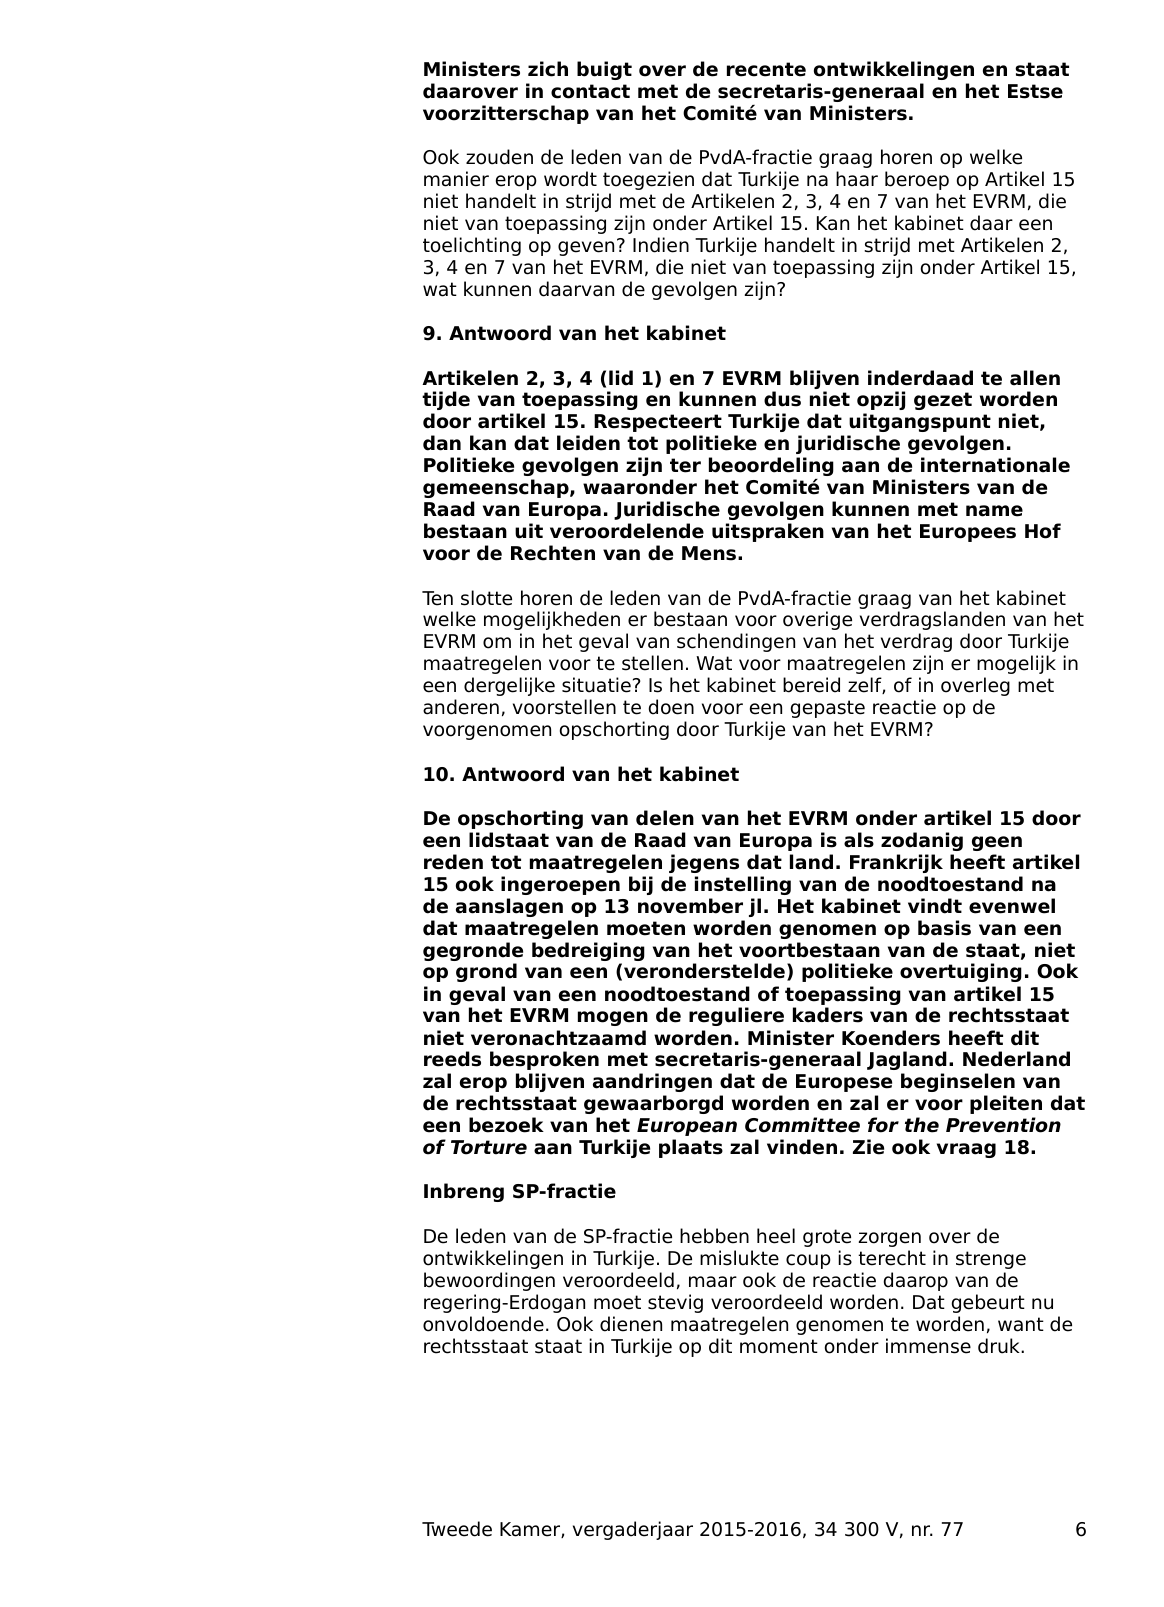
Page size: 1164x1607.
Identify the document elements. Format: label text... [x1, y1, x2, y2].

subtitle 10. Antwoord van het kabinet [422, 763, 1087, 785]
text De opschorting van delen van het EVRM onder artikel 15 door een lidstaat van de Raad van Europa is als zodanig geen reden tot maatregelen jegens dat land. Frankrijk heeft artikel 15 ook ingeroepen bij de instelling van de noodtoestand na de aanslagen op 13 november jl. Het kabinet vindt evenwel dat maatregelen moeten worden genomen op basis van een gegronde bedreiging van het voortbestaan van de staat, niet op grond van een (veronderstelde) politieke overtuiging. Ook in geval van een noodtoestand of toepassing van artikel 15 van het EVRM mogen de reguliere kaders van de rechtsstaat niet veronachtzaamd worden. Minister Koenders heeft dit reeds besproken met secretaris-generaal Jagland. Nederland zal erop blijven aandringen dat de Europese beginselen van de rechtsstaat gewaarborgd worden en zal er voor pleiten dat een bezoek van het European Committee for the Prevention of Torture aan Turkije plaats zal vinden. Zie ook vraag 18. [422, 808, 1087, 1159]
text Ministers zich buigt over de recente ontwikkelingen en staat daarover in contact met de secretaris-generaal en het Estse voorzitterschap van het Comité van Ministers. [422, 59, 1087, 125]
subtitle Inbreng SP-fractie [422, 1181, 1087, 1203]
text De leden van de SP-fractie hebben heel grote zorgen over de ontwikkelingen in Turkije. De mislukte coup is terecht in strenge bewoordingen veroordeeld, maar ook de reactie daarop van de regering-Erdogan moet stevig veroordeeld worden. Dat gebeurt nu onvoldoende. Ook dienen maatregelen genomen te worden, want de rechtsstaat staat in Turkije op dit moment onder immense druk. [422, 1226, 1087, 1357]
subtitle 9. Antwoord van het kabinet [422, 323, 1087, 345]
text Artikelen 2, 3, 4 (lid 1) en 7 EVRM blijven inderdaad te allen tijde van toepassing en kunnen dus niet opzij gezet worden door artikel 15. Respecteert Turkije dat uitgangspunt niet, dan kan dat leiden tot politieke en juridische gevolgen. Politieke gevolgen zijn ter beoordeling aan de internationale gemeenschap, waaronder het Comité van Ministers van de Raad van Europa. Juridische gevolgen kunnen met name bestaan uit veroordelende uitspraken van het Europees Hof voor de Rechten van de Mens. [422, 367, 1087, 565]
text Ten slotte horen de leden van de PvdA-fractie graag van het kabinet welke mogelijkheden er bestaan voor overige verdragslanden van het EVRM om in het geval van schendingen van het verdrag door Turkije maatregelen voor te stellen. Wat voor maatregelen zijn er mogelijk in een dergelijke situatie? Is het kabinet bereid zelf, of in overleg met anderen, voorstellen te doen voor een gepaste reactie op de voorgenomen opschorting door Turkije van het EVRM? [422, 587, 1087, 741]
text Ook zouden de leden van de PvdA-fractie graag horen op welke manier erop wordt toegezien dat Turkije na haar beroep op Artikel 15 niet handelt in strijd met de Artikelen 2, 3, 4 en 7 van het EVRM, die niet van toepassing zijn onder Artikel 15. Kan het kabinet daar een toelichting op geven? Indien Turkije handelt in strijd met Artikelen 2, 3, 4 en 7 van het EVRM, die niet van toepassing zijn onder Artikel 15, wat kunnen daarvan de gevolgen zijn? [422, 147, 1087, 301]
